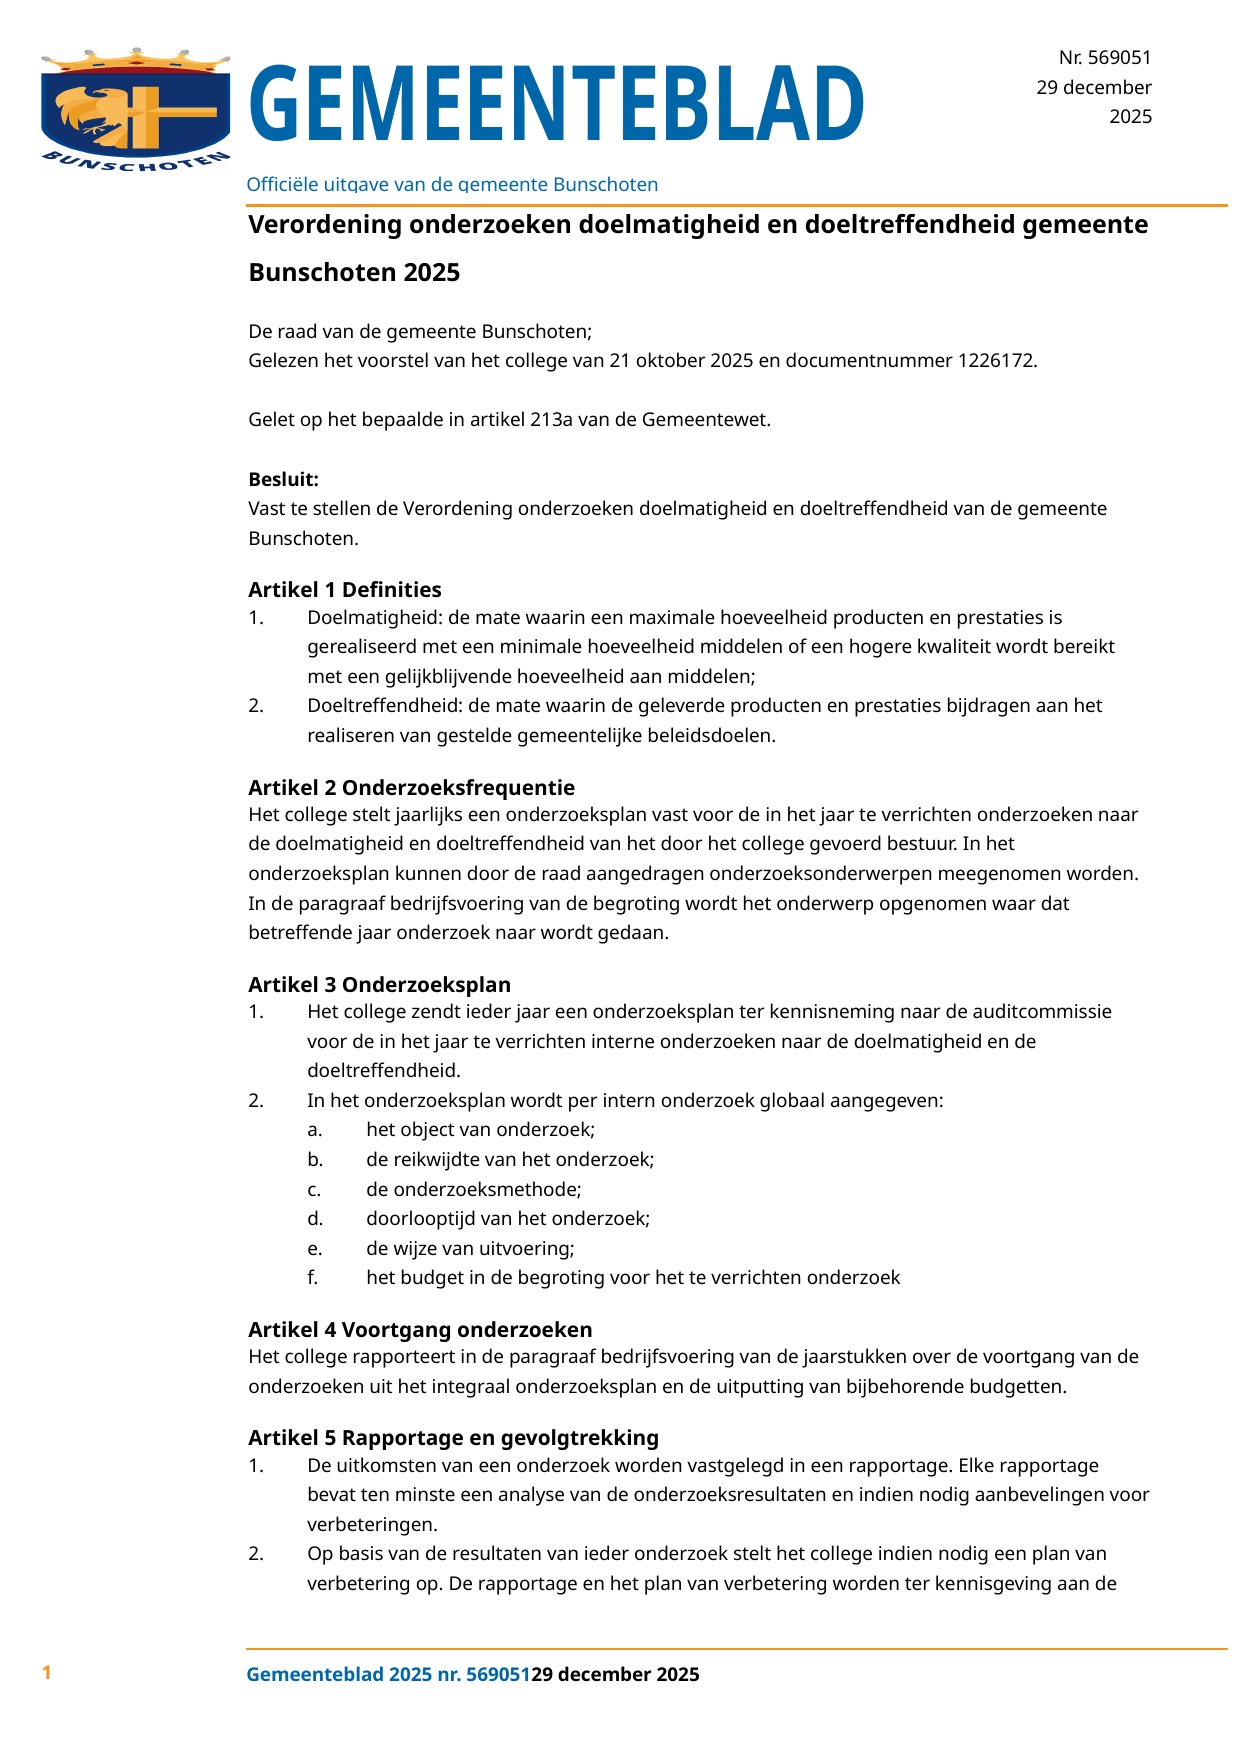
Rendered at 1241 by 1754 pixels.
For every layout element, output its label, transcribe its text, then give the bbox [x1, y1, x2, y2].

list Het college zendt ieder jaar een onderzoeksplan ter kennisneming naar de auditcommissie voor de in het jaar te verrichten interne onderzoeken naar de doelmatigheid en de doeltreffendheid. [248, 998, 1152, 1083]
text Artikel 4 Voortgang onderzoeken [248, 1315, 1152, 1343]
text Gelezen het voorstel van het college van 21 oktober 2025 en documentnummer 1226172. [248, 347, 1152, 373]
text Artikel 5 Rapportage en gevolgtrekking [248, 1423, 1152, 1452]
text Besluit: [248, 466, 1152, 492]
list de wijze van uitvoering; [307, 1235, 1152, 1261]
text Vast te stellen de Verordening onderzoeken doelmatigheid en doeltreffendheid van de gemeente Bunschoten. [248, 495, 1152, 551]
list Doelmatigheid: de mate waarin een maximale hoeveelheid producten en prestaties is gerealiseerd met een minimale hoeveelheid middelen of een hogere kwaliteit wordt bereikt met een gelijkblijvende hoeveelheid aan middelen; [248, 604, 1152, 689]
list De uitkomsten van een onderzoek worden vastgelegd in een rapportage. Elke rapportage bevat ten minste een analyse van de onderzoeksresultaten en indien nodig aanbevelingen voor verbeteringen. [248, 1452, 1152, 1537]
list de onderzoeksmethode; [307, 1176, 1152, 1201]
text Het college rapporteert in de paragraaf bedrijfsvoering van de jaarstukken over de voortgang van de onderzoeken uit het integraal onderzoeksplan en de uitputting van bijbehorende budgetten. [248, 1343, 1152, 1399]
list het object van onderzoek; [307, 1117, 1152, 1142]
text Artikel 3 Onderzoeksplan [248, 970, 1152, 998]
list In het onderzoeksplan wordt per intern onderzoek globaal aangegeven: [248, 1087, 1152, 1113]
list Op basis van de resultaten van ieder onderzoek stelt het college indien nodig een plan van verbetering op. De rapportage en het plan van verbetering worden ter kennisgeving aan de [248, 1541, 1152, 1596]
list de reikwijdte van het onderzoek; [307, 1146, 1152, 1172]
list Doeltreffendheid: de mate waarin de geleverde producten en prestaties bijdragen aan het realiseren van gestelde gemeentelijke beleidsdoelen. [248, 693, 1152, 748]
text De raad van de gemeente Bunschoten; [248, 318, 1152, 344]
text Verordening onderzoeken doelmatigheid en doeltreffendheid gemeente Bunschoten 2025 [248, 207, 1152, 288]
list het budget in de begroting voor het te verrichten onderzoek [307, 1264, 1152, 1290]
picture [41, 47, 231, 172]
text Artikel 2 Onderzoeksfrequentie [248, 773, 1152, 801]
text Het college stelt jaarlijks een onderzoeksplan vast voor de in het jaar te verrichten onderzoeken naar de doelmatigheid en doeltreffendheid van het door het college gevoerd bestuur. In het onderzoeksplan kunnen door de raad aangedragen onderzoeksonderwerpen meegenomen worden. In de paragraaf bedrijfsvoering van de begroting wordt het onderwerp opgenomen waar dat betreffende jaar onderzoek naar wordt gedaan. [248, 801, 1152, 945]
text Gelet op het bepaalde in artikel 213a van de Gemeentewet. [248, 407, 1152, 432]
text Artikel 1 Definities [248, 575, 1152, 604]
list doorlooptijd van het onderzoek; [307, 1205, 1152, 1231]
